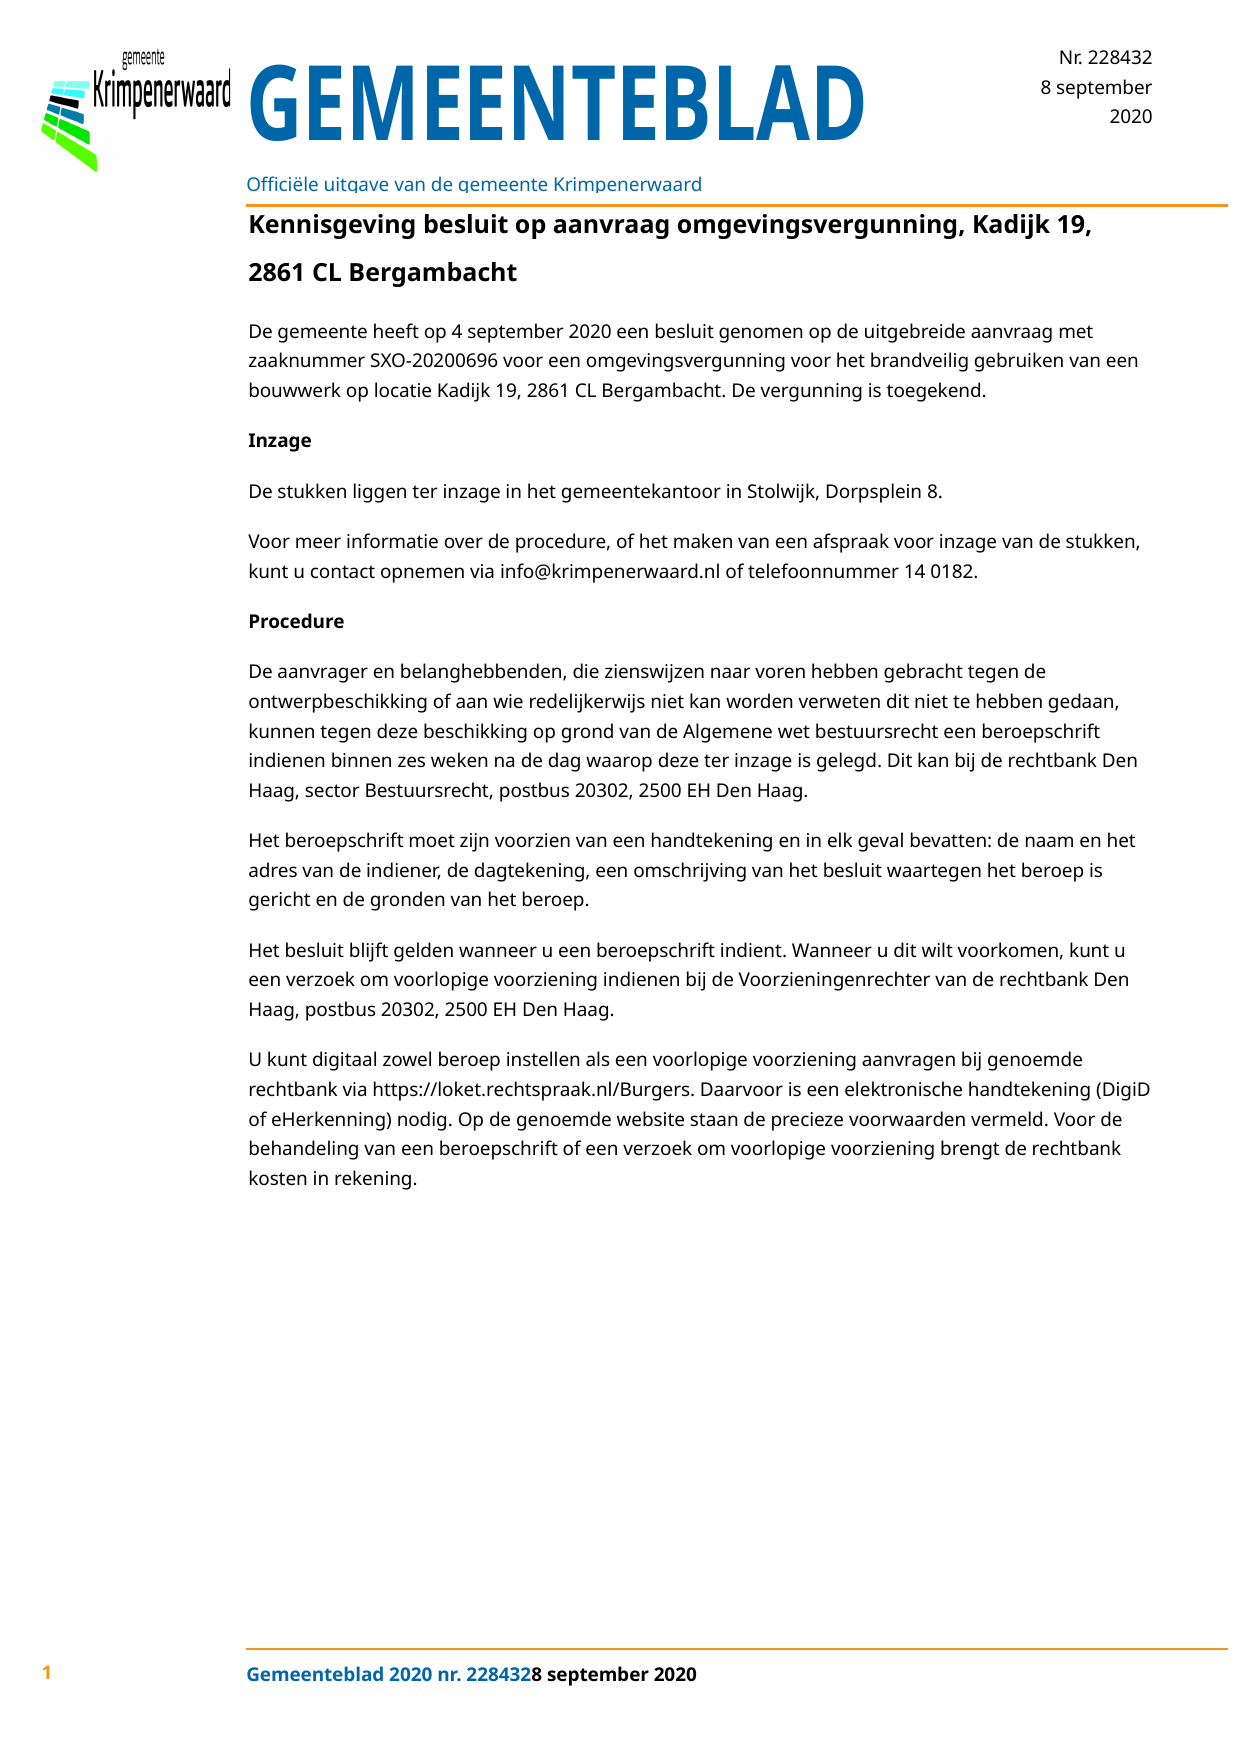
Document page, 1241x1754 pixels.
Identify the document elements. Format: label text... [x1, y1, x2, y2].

text De stukken liggen ter inzage in het gemeentekantoor in Stolwijk, Dorpsplein 8. [248, 478, 1152, 504]
text Voor meer informatie over de procedure, of het maken van een afspraak voor inzage van de stukken, kunt u contact opnemen via info@krimpenerwaard.nl of telefoonnummer 14 0182. [248, 528, 1152, 584]
text Inzage [248, 427, 1152, 453]
text Het beroepschrift moet zijn voorzien van een handtekening en in elk geval bevatten: de naam en het adres van de indiener, de dagtekening, een omschrijving van het besluit waartegen het beroep is gericht en de gronden van het beroep. [248, 827, 1152, 912]
text U kunt digitaal zowel beroep instellen als een voorlopige voorziening aanvragen bij genoemde rechtbank via https://loket.rechtspraak.nl/Burgers. Daarvoor is een elektronische handtekening (DigiD of eHerkenning) nodig. Op de genoemde website staan de precieze voorwaarden vermeld. Voor de behandeling van een beroepschrift of een verzoek om voorlopige voorziening brengt de rechtbank kosten in rekening. [248, 1047, 1152, 1191]
text Procedure [248, 608, 1152, 634]
picture [41, 47, 231, 172]
text Het besluit blijft gelden wanneer u een beroepschrift indient. Wanneer u dit wilt voorkomen, kunt u een verzoek om voorlopige voorziening indienen bij de Voorzieningenrechter van de rechtbank Den Haag, postbus 20302, 2500 EH Den Haag. [248, 937, 1152, 1022]
text De gemeente heeft op 4 september 2020 een besluit genomen op de uitgebreide aanvraag met zaaknummer SXO-20200696 voor een omgevingsvergunning voor het brandveilig gebruiken van een bouwwerk op locatie Kadijk 19, 2861 CL Bergambacht. De vergunning is toegekend. [248, 318, 1152, 403]
text Kennisgeving besluit op aanvraag omgevingsvergunning, Kadijk 19, 2861 CL Bergambacht [248, 207, 1152, 288]
text De aanvrager en belanghebbenden, die zienswijzen naar voren hebben gebracht tegen de ontwerpbeschikking of aan wie redelijkerwijs niet kan worden verweten dit niet te hebben gedaan, kunnen tegen deze beschikking op grond van de Algemene wet bestuursrecht een beroepschrift indienen binnen zes weken na de dag waarop deze ter inzage is gelegd. Dit kan bij de rechtbank Den Haag, sector Bestuursrecht, postbus 20302, 2500 EH Den Haag. [248, 659, 1152, 803]
